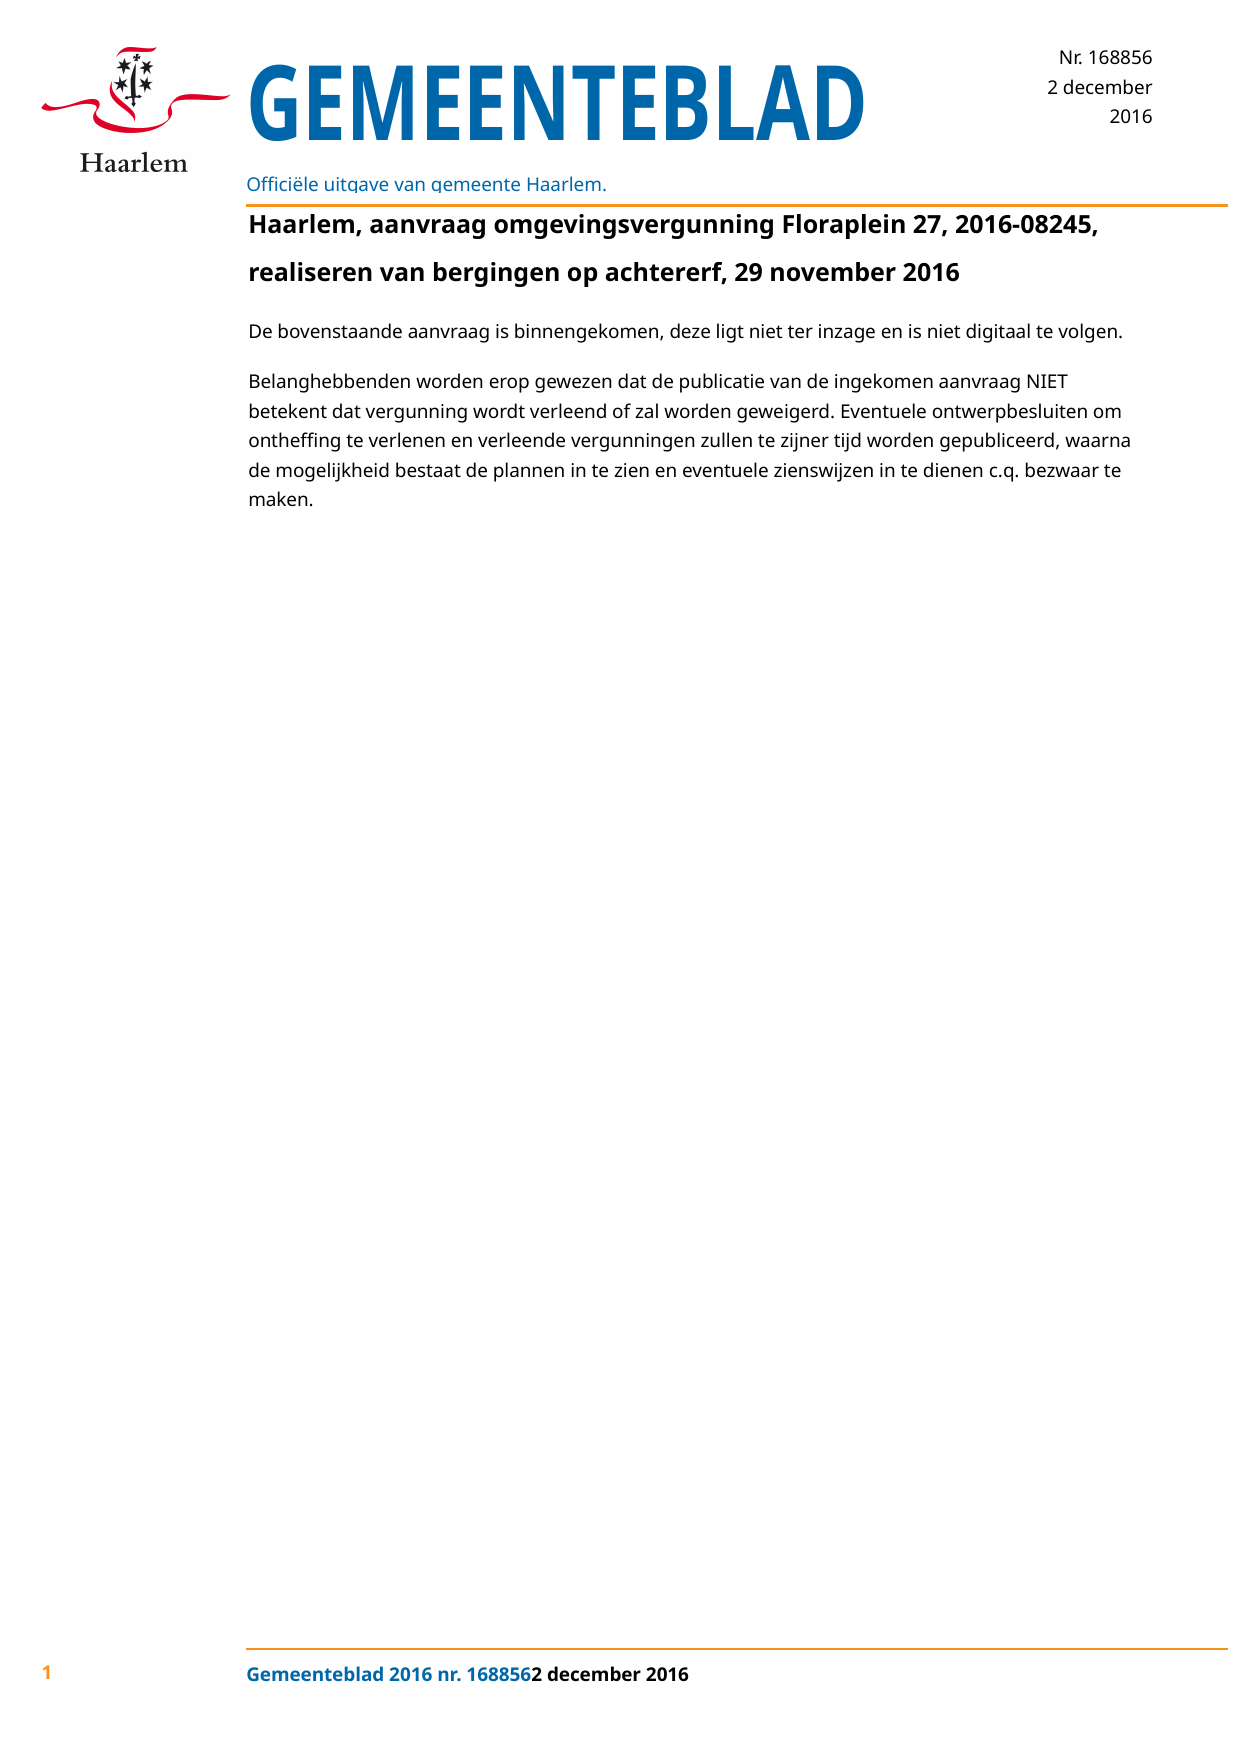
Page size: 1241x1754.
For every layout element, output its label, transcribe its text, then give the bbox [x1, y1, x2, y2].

picture [41, 47, 231, 172]
text Haarlem, aanvraag omgevingsvergunning Floraplein 27, 2016-08245, realiseren van bergingen op achtererf, 29 november 2016 [248, 207, 1152, 288]
text De bovenstaande aanvraag is binnengekomen, deze ligt niet ter inzage en is niet digitaal te volgen. [248, 318, 1152, 344]
text Belanghebbenden worden erop gewezen dat de publicatie van de ingekomen aanvraag NIET betekent dat vergunning wordt verleend of zal worden geweigerd. Eventuele ontwerpbesluiten om ontheffing te verlenen en verleende vergunningen zullen te zijner tijd worden gepubliceerd, waarna de mogelijkheid bestaat de plannen in te zien en eventuele zienswijzen in te dienen c.q. bezwaar te maken. [248, 368, 1152, 512]
